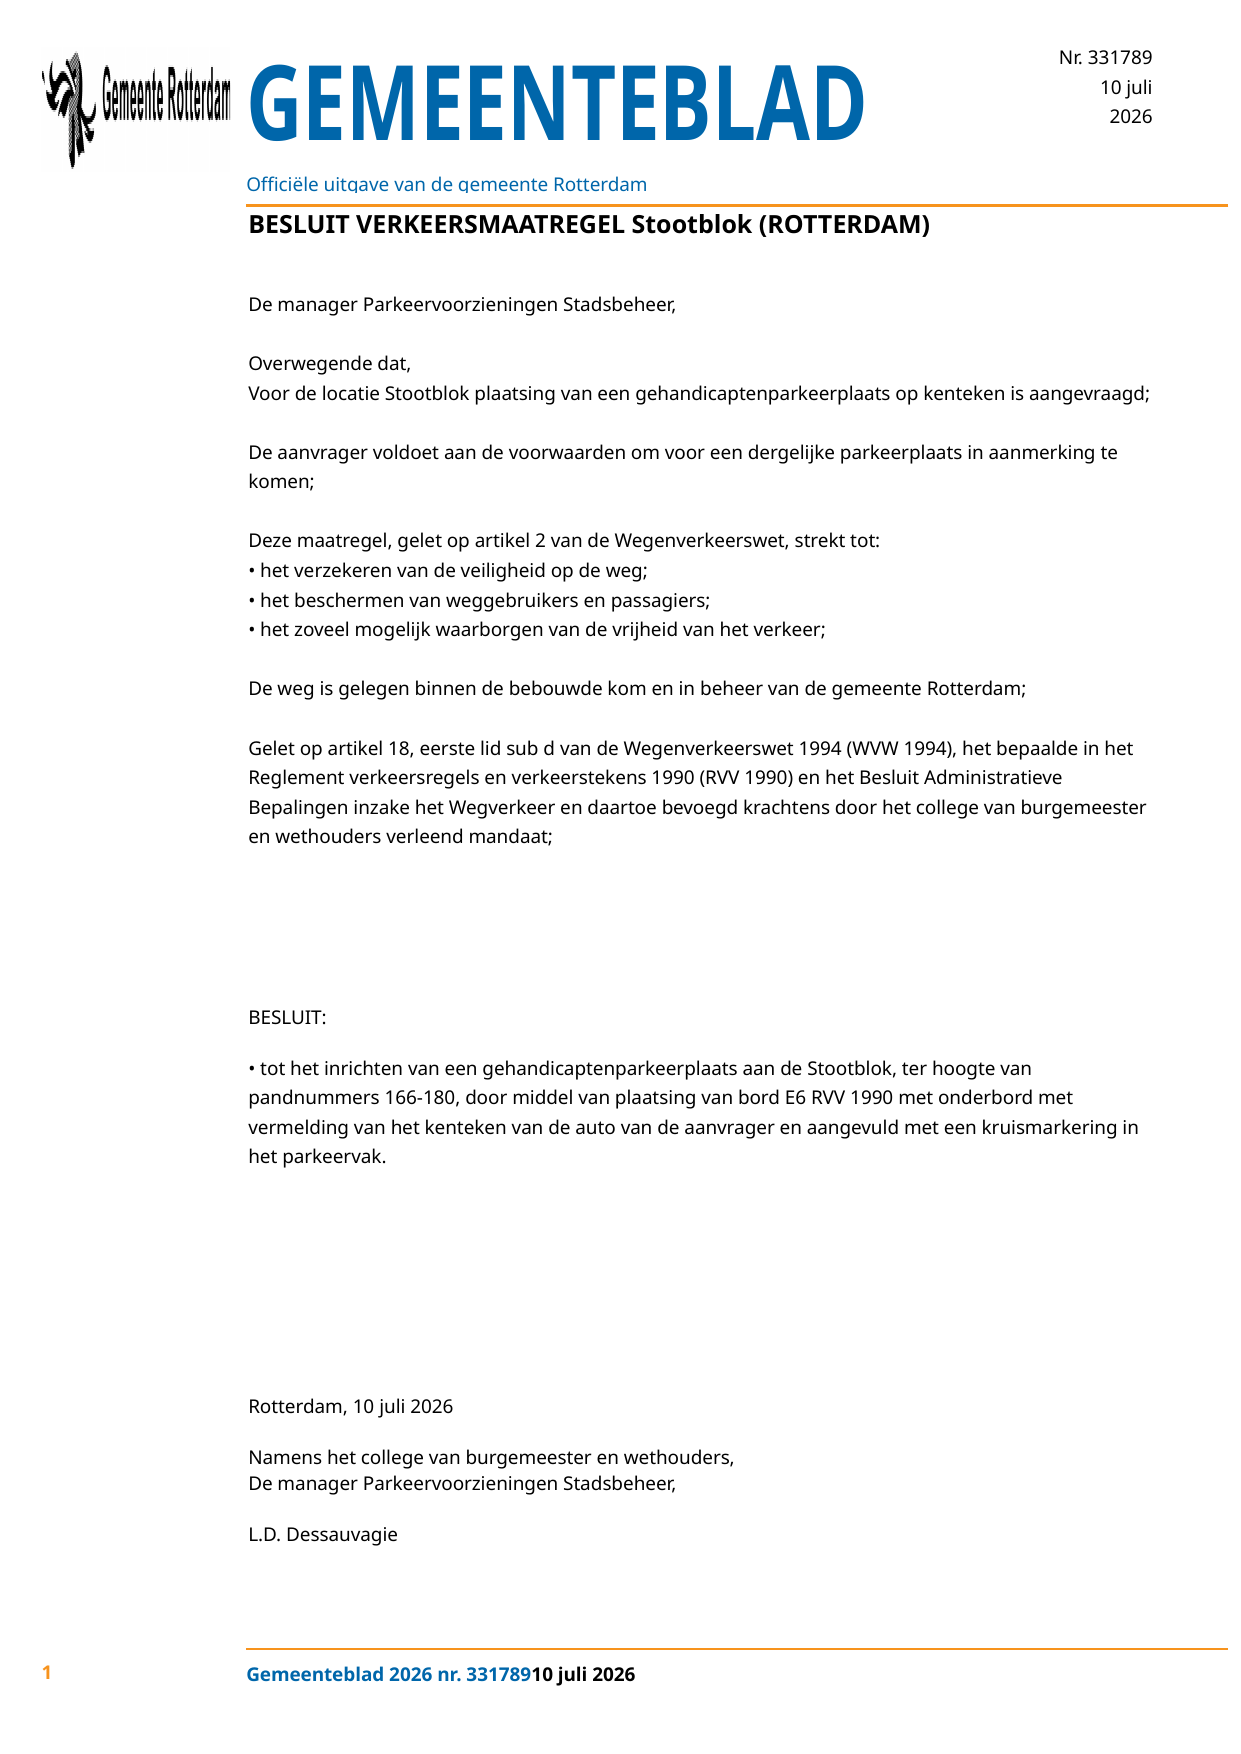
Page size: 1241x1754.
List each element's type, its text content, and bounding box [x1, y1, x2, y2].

text Deze maatregel, gelet op artikel 2 van de Wegenverkeerswet, strekt tot: [248, 528, 1152, 553]
text • het beschermen van weggebruikers en passagiers; [248, 587, 1152, 613]
text De weg is gelegen binnen de bebouwde kom en in beheer van de gemeente Rotterdam; [248, 676, 1152, 701]
text Rotterdam, 10 juli 2026 [248, 1393, 1152, 1419]
text BESLUIT: [248, 1004, 1152, 1030]
text • het verzekeren van de veiligheid op de weg; [248, 557, 1152, 583]
text Voor de locatie Stootblok plaatsing van een gehandicaptenparkeerplaats op kenteken is aangevraagd; [248, 380, 1152, 406]
text • het zoveel mogelijk waarborgen van de vrijheid van het verkeer; [248, 616, 1152, 642]
text De manager Parkeervoorzieningen Stadsbeheer, [248, 1470, 1152, 1496]
text Namens het college van burgemeester en wethouders, [248, 1444, 1152, 1470]
text • tot het inrichten van een gehandicaptenparkeerplaats aan de Stootblok, ter hoogte van pandnummers 166-180, door middel van plaatsing van bord E6 RVV 1990 met onderbord met vermelding van het kenteken van de auto van de aanvrager en aangevuld met een kruismarkering in het parkeervak. [248, 1055, 1152, 1169]
text BESLUIT VERKEERSMAATREGEL Stootblok (ROTTERDAM) [248, 207, 1152, 241]
picture [41, 47, 231, 172]
text De manager Parkeervoorzieningen Stadsbeheer, [248, 291, 1152, 317]
text De aanvrager voldoet aan de voorwaarden om voor een dergelijke parkeerplaats in aanmerking te komen; [248, 439, 1152, 494]
text L.D. Dessauvagie [248, 1522, 1152, 1547]
text Overwegende dat, [248, 350, 1152, 376]
text Gelet op artikel 18, eerste lid sub d van de Wegenverkeerswet 1994 (WVW 1994), het bepaalde in het Reglement verkeersregels en verkeerstekens 1990 (RVV 1990) en het Besluit Administratieve Bepalingen inzake het Wegverkeer en daartoe bevoegd krachtens door het college van burgemeester en wethouders verleend mandaat; [248, 735, 1152, 849]
